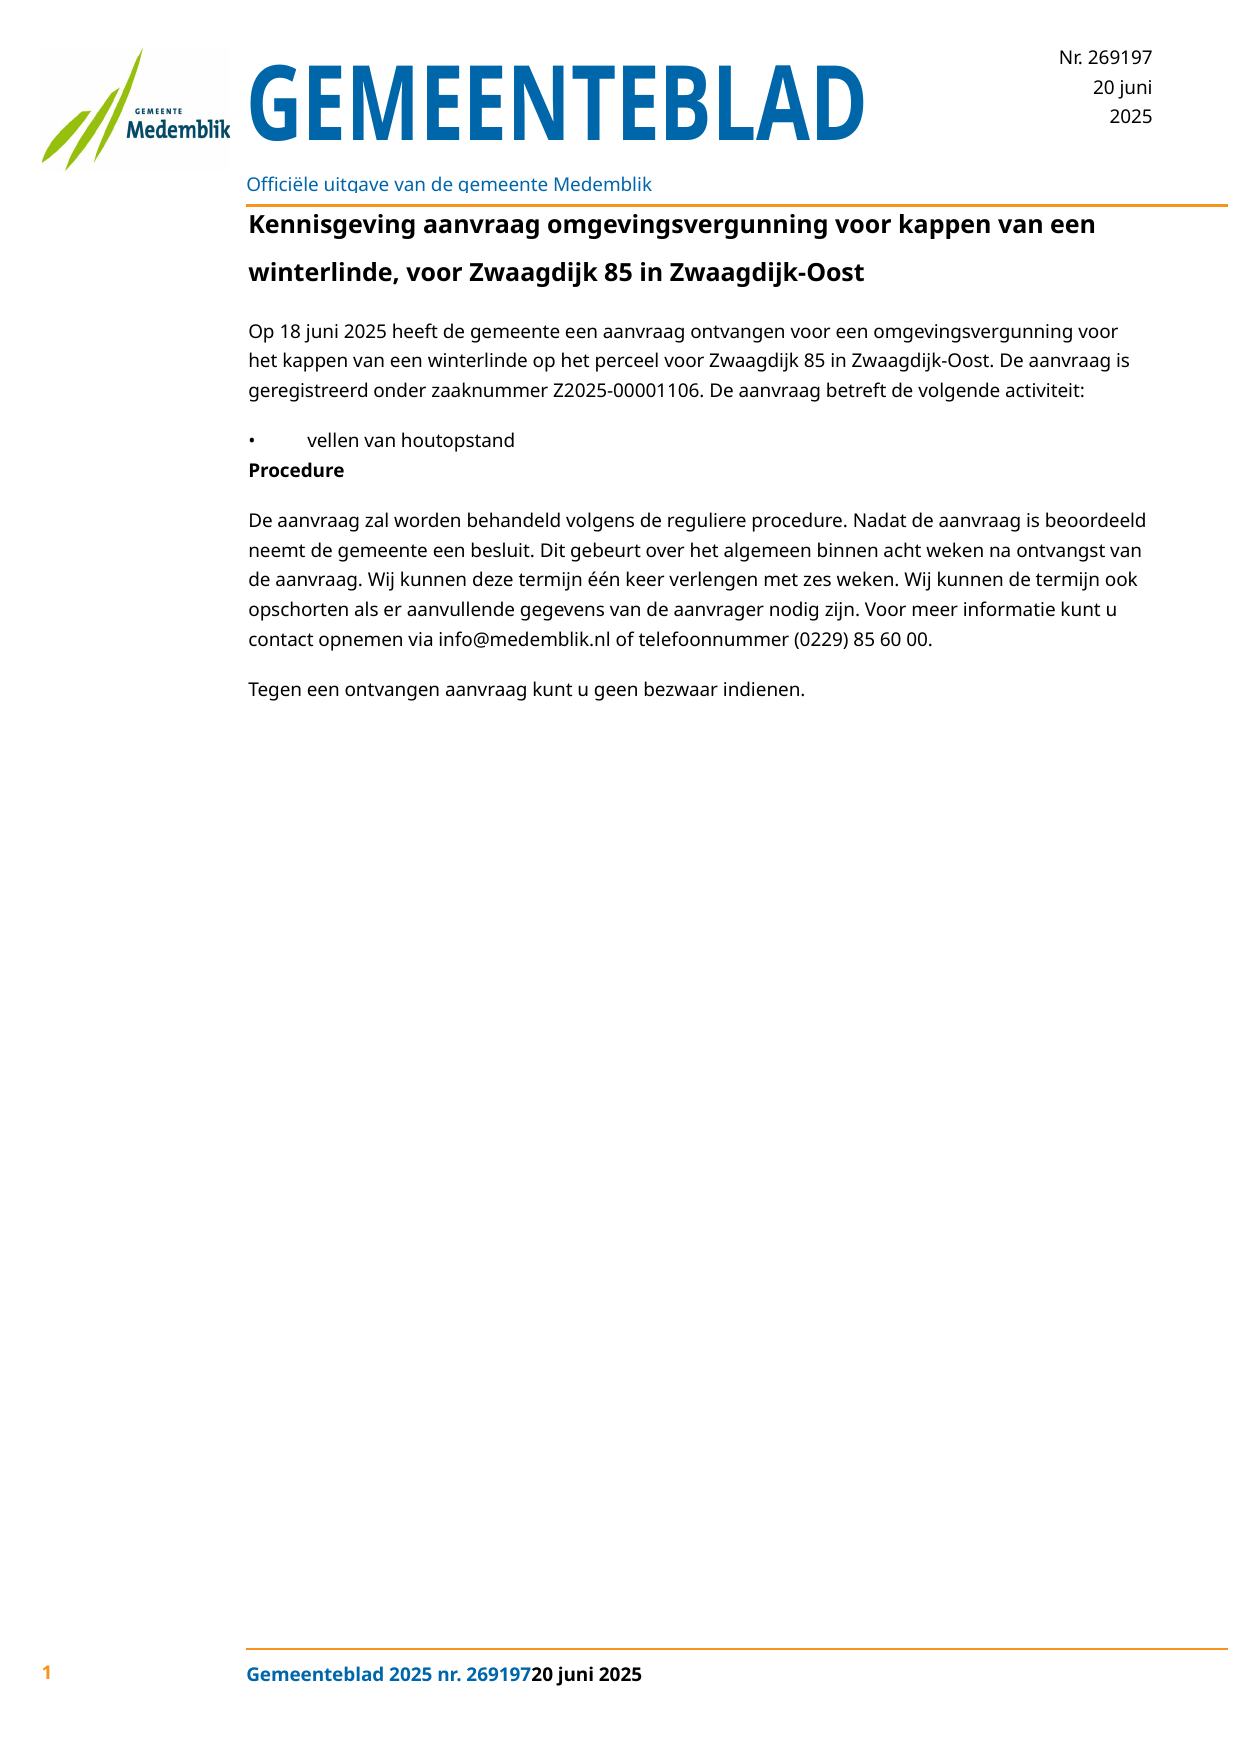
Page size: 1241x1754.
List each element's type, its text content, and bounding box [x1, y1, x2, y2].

picture [41, 47, 231, 172]
text Tegen een ontvangen aanvraag kunt u geen bezwaar indienen. [248, 676, 1152, 702]
text De aanvraag zal worden behandeld volgens de reguliere procedure. Nadat de aanvraag is beoordeeld neemt de gemeente een besluit. Dit gebeurt over het algemeen binnen acht weken na ontvangst van de aanvraag. Wij kunnen deze termijn één keer verlengen met zes weken. Wij kunnen de termijn ook opschorten als er aanvullende gegevens van de aanvrager nodig zijn. Voor meer informatie kunt u contact opnemen via info@medemblik.nl of telefoonnummer (0229) 85 60 00. [248, 507, 1152, 652]
list vellen van houtopstand [248, 427, 1152, 453]
text Kennisgeving aanvraag omgevingsvergunning voor kappen van een winterlinde, voor Zwaagdijk 85 in Zwaagdijk-Oost [248, 207, 1152, 288]
text Procedure [248, 457, 1152, 483]
text Op 18 juni 2025 heeft de gemeente een aanvraag ontvangen voor een omgevingsvergunning voor het kappen van een winterlinde op het perceel voor Zwaagdijk 85 in Zwaagdijk-Oost. De aanvraag is geregistreerd onder zaaknummer Z2025-00001106. De aanvraag betreft de volgende activiteit: [248, 318, 1152, 403]
